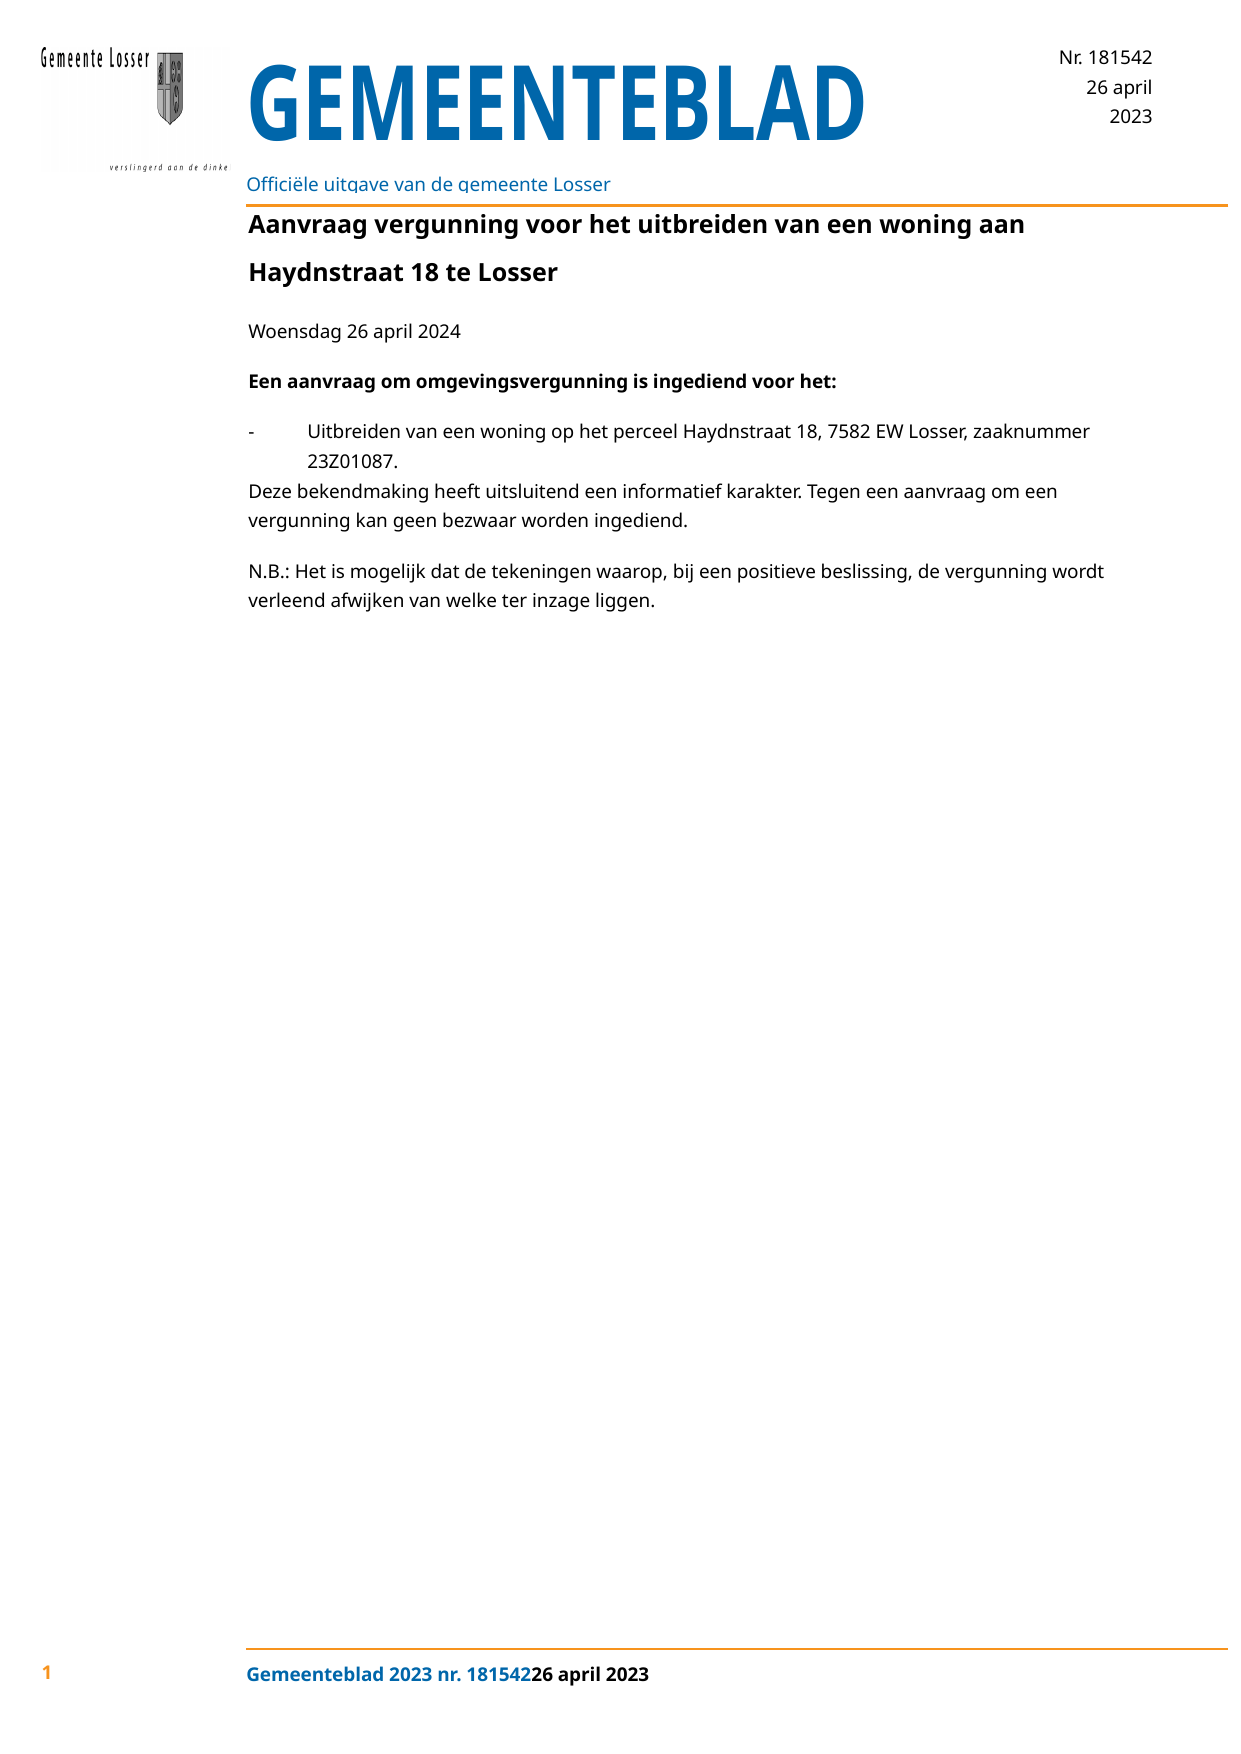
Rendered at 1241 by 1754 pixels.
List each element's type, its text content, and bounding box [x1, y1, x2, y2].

list Uitbreiden van een woning op het perceel Haydnstraat 18, 7582 EW Losser, zaaknummer 23Z01087. [248, 419, 1152, 474]
text Woensdag 26 april 2024 [248, 318, 1152, 344]
picture [41, 47, 231, 172]
text Deze bekendmaking heeft uitsluitend een informatief karakter. Tegen een aanvraag om een vergunning kan geen bezwaar worden ingediend. [248, 478, 1152, 533]
text N.B.: Het is mogelijk dat de tekeningen waarop, bij een positieve beslissing, de vergunning wordt verleend afwijken van welke ter inzage liggen. [248, 558, 1152, 613]
text Aanvraag vergunning voor het uitbreiden van een woning aan Haydnstraat 18 te Losser [248, 207, 1152, 288]
text Een aanvraag om omgevingsvergunning is ingediend voor het: [248, 368, 1152, 394]
